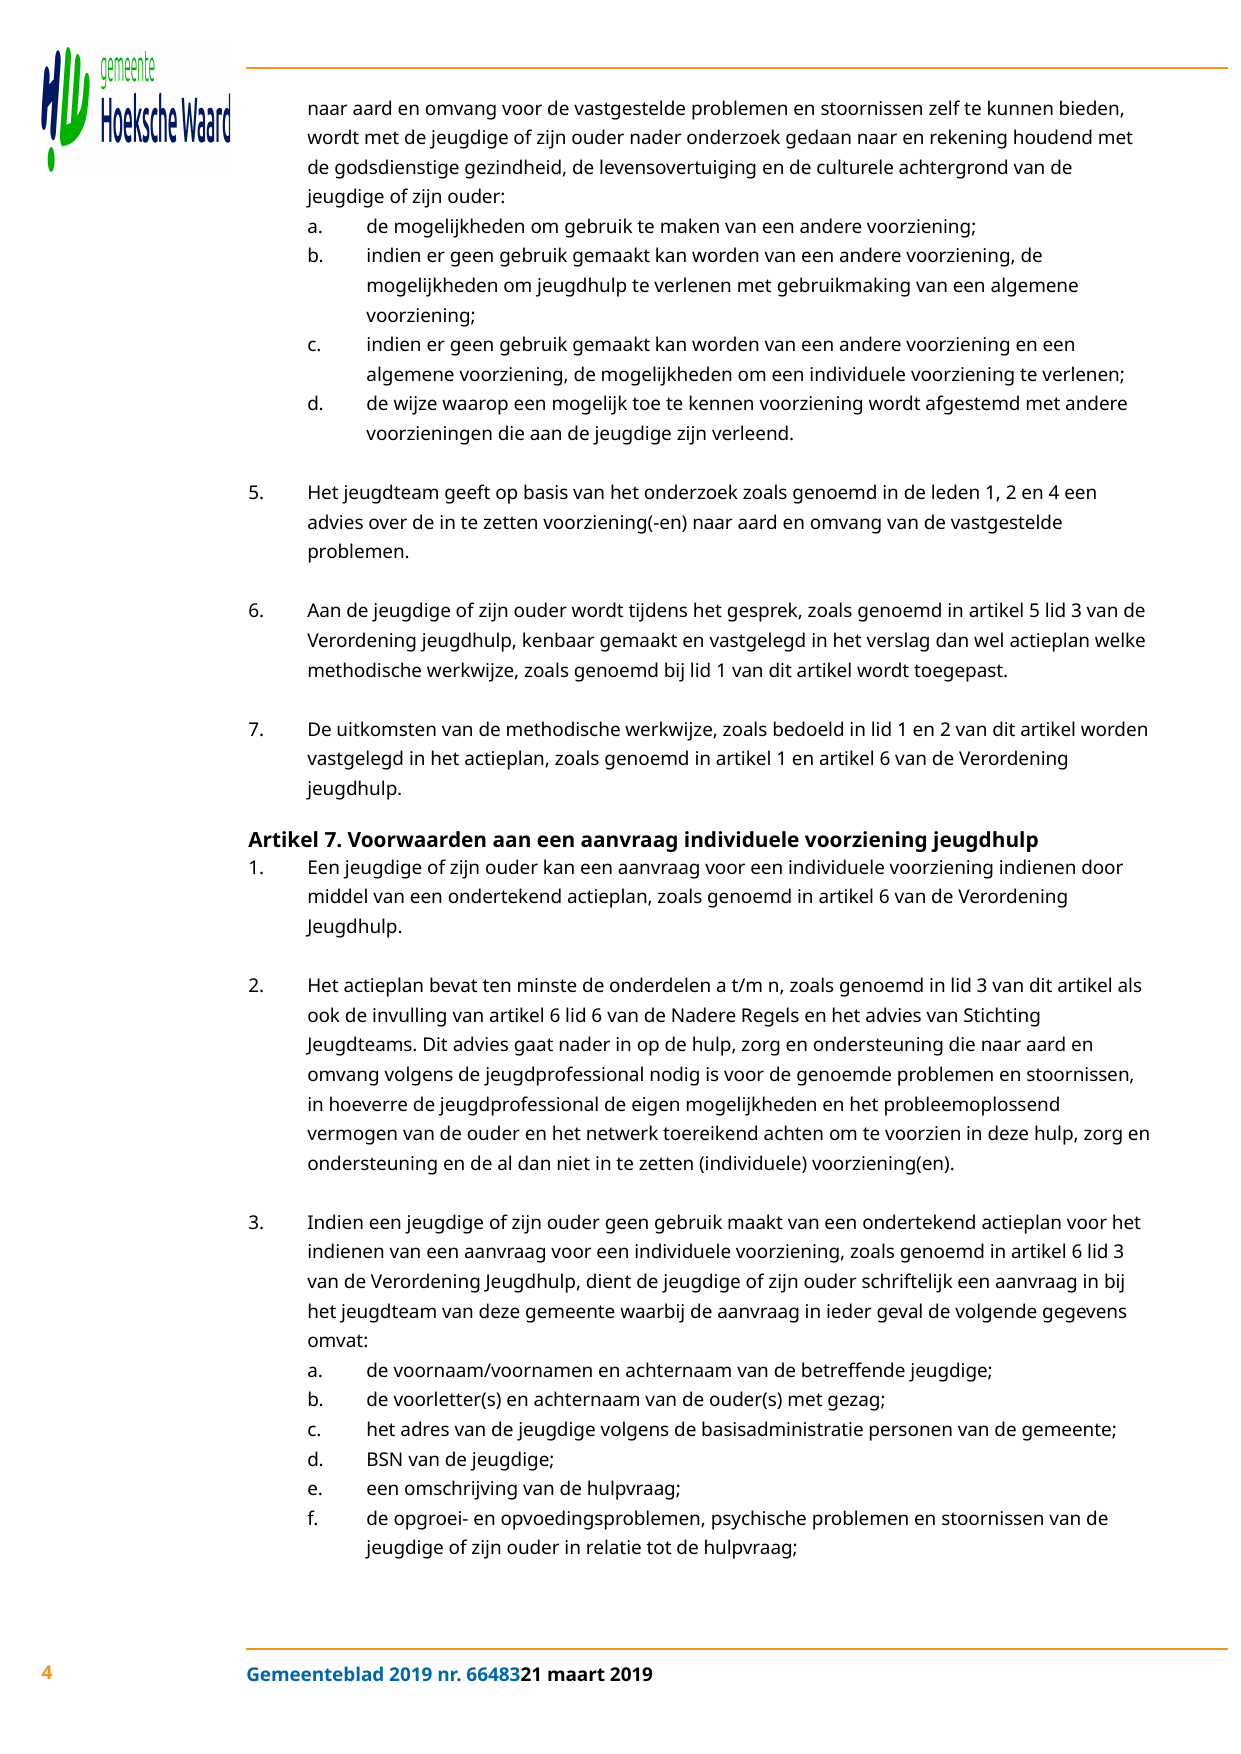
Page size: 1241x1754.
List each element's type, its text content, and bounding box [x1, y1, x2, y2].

list indien er geen gebruik gemaakt kan worden van een andere voorziening, de mogelijkheden om jeugdhulp te verlenen met gebruikmaking van een algemene voorziening; [307, 243, 1152, 328]
list Het jeugdteam geeft op basis van het onderzoek zoals genoemd in de leden 1, 2 en 4 een advies over de in te zetten voorziening(-en) naar aard en omvang van de vastgestelde problemen. [248, 479, 1152, 564]
list een omschrijving van de hulpvraag; [307, 1475, 1152, 1501]
list de voorletter(s) en achternaam van de ouder(s) met gezag; [307, 1387, 1152, 1412]
list indien er geen gebruik gemaakt kan worden van een andere voorziening en een algemene voorziening, de mogelijkheden om een individuele voorziening te verlenen; [307, 331, 1152, 387]
list BSN van de jeugdige; [307, 1446, 1152, 1471]
list De uitkomsten van de methodische werkwijze, zoals bedoeld in lid 1 en 2 van dit artikel worden vastgelegd in het actieplan, zoals genoemd in artikel 1 en artikel 6 van de Verordening jeugdhulp. [248, 716, 1152, 801]
list Indien een jeugdige of zijn ouder geen gebruik maakt van een ondertekend actieplan voor het indienen van een aanvraag voor een individuele voorziening, zoals genoemd in artikel 6 lid 3 van de Verordening Jeugdhulp, dient de jeugdige of zijn ouder schriftelijk een aanvraag in bij het jeugdteam van deze gemeente waarbij de aanvraag in ieder geval de volgende gegevens omvat: [248, 1209, 1152, 1353]
list de mogelijkheden om gebruik te maken van een andere voorziening; [307, 213, 1152, 239]
list het adres van de jeugdige volgens de basisadministratie personen van de gemeente; [307, 1416, 1152, 1442]
picture [41, 47, 231, 172]
list Een jeugdige of zijn ouder kan een aanvraag voor een individuele voorziening indienen door middel van een ondertekend actieplan, zoals genoemd in artikel 6 van de Verordening Jeugdhulp. [248, 854, 1152, 939]
list de opgroei- en opvoedingsproblemen, psychische problemen en stoornissen van de jeugdige of zijn ouder in relatie tot de hulpvraag; [307, 1505, 1152, 1560]
list de voornaam/voornamen en achternaam van de betreffende jeugdige; [307, 1357, 1152, 1383]
list de wijze waarop een mogelijk toe te kennen voorziening wordt afgestemd met andere voorzieningen die aan de jeugdige zijn verleend. [307, 391, 1152, 446]
text Artikel 7. Voorwaarden aan een aanvraag individuele voorziening jeugdhulp [248, 826, 1152, 854]
list Het actieplan bevat ten minste de onderdelen a t/m n, zoals genoemd in lid 3 van dit artikel als ook de invulling van artikel 6 lid 6 van de Nadere Regels en het advies van Stichting Jeugdteams. Dit advies gaat nader in op de hulp, zorg en ondersteuning die naar aard en omvang volgens de jeugdprofessional nodig is voor de genoemde problemen en stoornissen, in hoeverre de jeugdprofessional de eigen mogelijkheden en het probleemoplossend vermogen van de ouder en het netwerk toereikend achten om te voorzien in deze hulp, zorg en ondersteuning en de al dan niet in te zetten (individuele) voorziening(en). [248, 972, 1152, 1176]
list naar aard en omvang voor de vastgestelde problemen en stoornissen zelf te kunnen bieden, wordt met de jeugdige of zijn ouder nader onderzoek gedaan naar en rekening houdend met de godsdienstige gezindheid, de levensovertuiging en de culturele achtergrond van de jeugdige of zijn ouder: [248, 95, 1152, 209]
list Aan de jeugdige of zijn ouder wordt tijdens het gesprek, zoals genoemd in artikel 5 lid 3 van de Verordening jeugdhulp, kenbaar gemaakt en vastgelegd in het verslag dan wel actieplan welke methodische werkwijze, zoals genoemd bij lid 1 van dit artikel wordt toegepast. [248, 598, 1152, 683]
